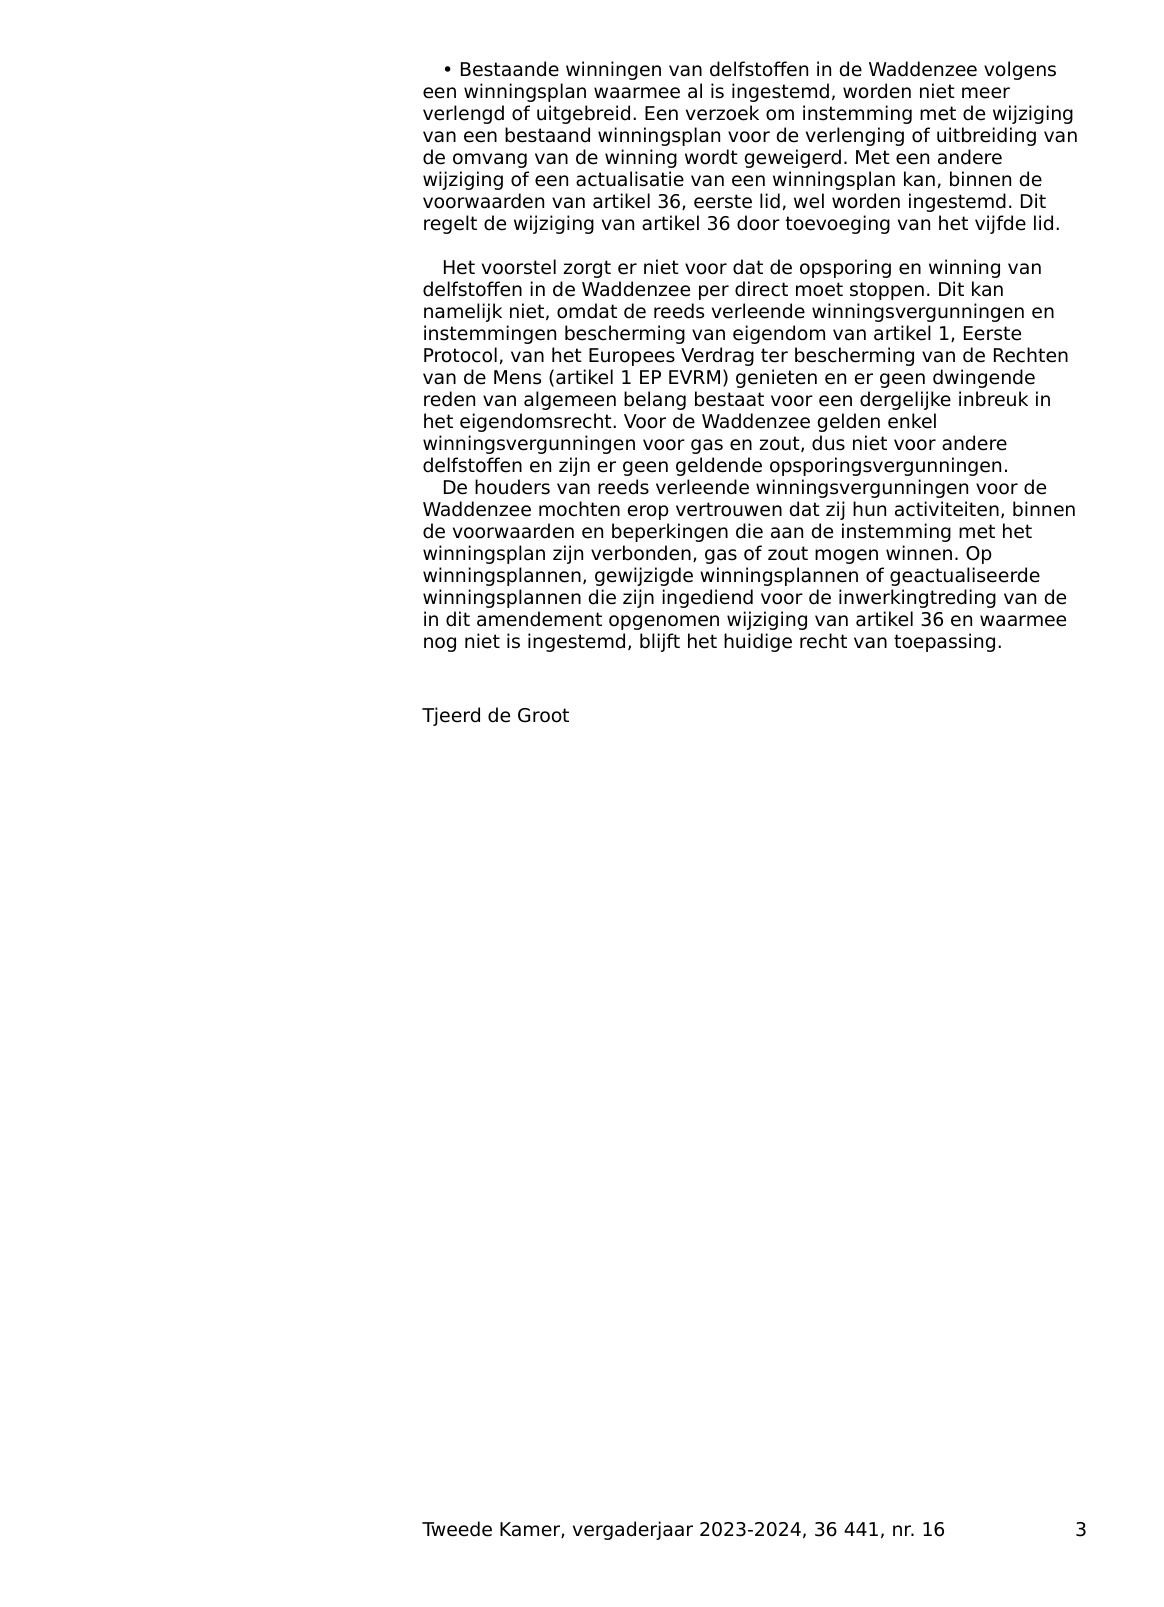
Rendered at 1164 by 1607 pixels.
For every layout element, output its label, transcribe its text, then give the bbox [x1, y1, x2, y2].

text Tjeerd de Groot [422, 683, 1087, 727]
text Het voorstel zorgt er niet voor dat de opsporing en winning van delfstoffen in de Waddenzee per direct moet stoppen. Dit kan namelijk niet, omdat de reeds verleende winningsvergunningen en instemmingen bescherming van eigendom van artikel 1, Eerste Protocol, van het Europees Verdrag ter bescherming van de Rechten van de Mens (artikel 1 EP EVRM) genieten en er geen dwingende reden van algemeen belang bestaat voor een dergelijke inbreuk in het eigendomsrecht. Voor de Waddenzee gelden enkel winningsvergunningen voor gas en zout, dus niet voor andere delfstoffen en zijn er geen geldende opsporingsvergunningen. [422, 257, 1087, 477]
text De houders van reeds verleende winningsvergunningen voor de Waddenzee mochten erop vertrouwen dat zij hun activiteiten, binnen de voorwaarden en beperkingen die aan de instemming met het winningsplan zijn verbonden, gas of zout mogen winnen. Op winningsplannen, gewijzigde winningsplannen of geactualiseerde winningsplannen die zijn ingediend voor de inwerkingtreding van de in dit amendement opgenomen wijziging van artikel 36 en waarmee nog niet is ingestemd, blijft het huidige recht van toepassing. [422, 477, 1087, 653]
text • Bestaande winningen van delfstoffen in de Waddenzee volgens een winningsplan waarmee al is ingestemd, worden niet meer verlengd of uitgebreid. Een verzoek om instemming met de wijziging van een bestaand winningsplan voor de verlenging of uitbreiding van de omvang van de winning wordt geweigerd. Met een andere wijziging of een actualisatie van een winningsplan kan, binnen de voorwaarden van artikel 36, eerste lid, wel worden ingestemd. Dit regelt de wijziging van artikel 36 door toevoeging van het vijfde lid. [422, 59, 1087, 235]
